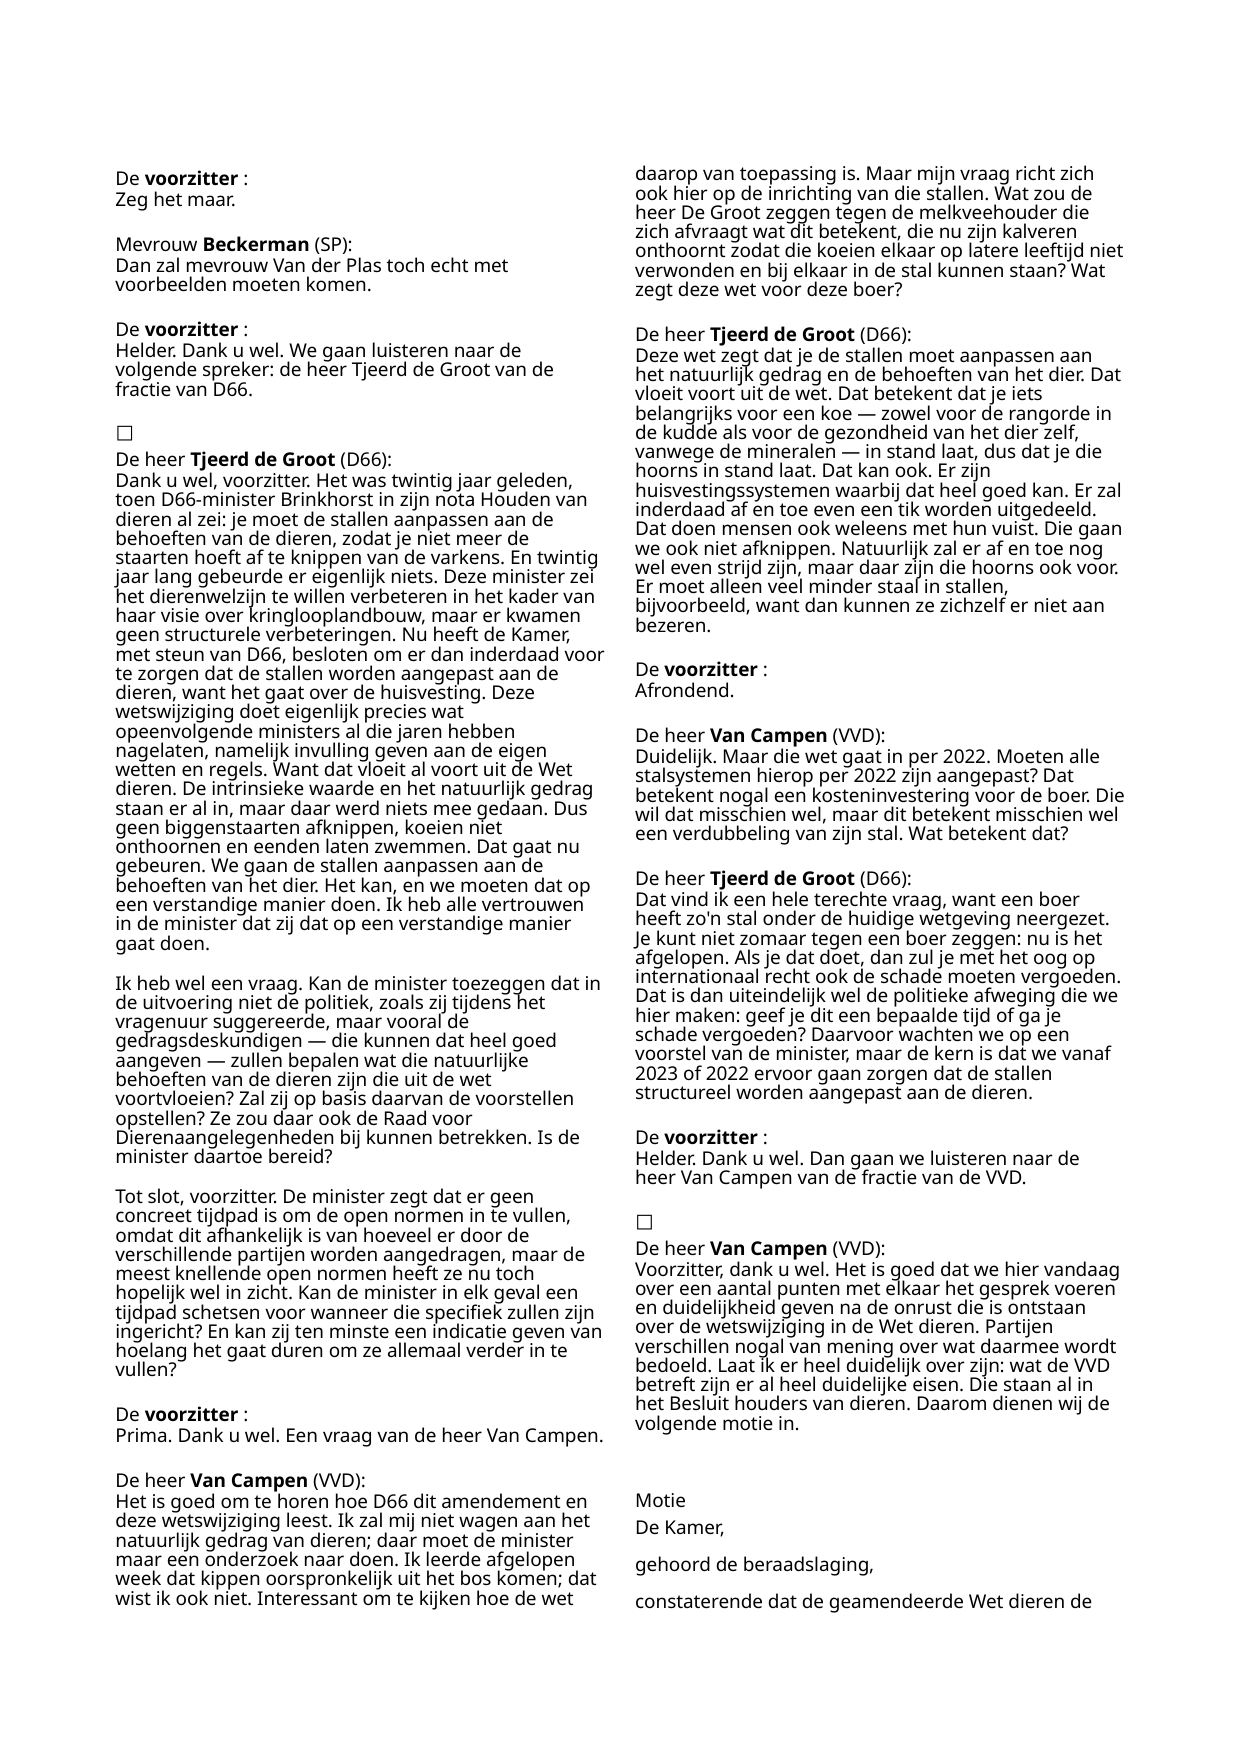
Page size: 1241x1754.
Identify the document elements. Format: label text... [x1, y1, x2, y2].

text De heer Tjeerd de Groot (D66): [115, 446, 605, 472]
text De heer Van Campen (VVD): [115, 1467, 605, 1493]
text constaterende dat de geamendeerde Wet dieren de [635, 1593, 1125, 1612]
text De voorzitter : [635, 1124, 1125, 1150]
text Helder. Dank u wel. We gaan luisteren naar de volgende spreker: de heer Tjeerd de Groot van de fractie van D66. [115, 342, 605, 400]
text Afrondend. [635, 682, 1125, 702]
text De voorzitter : [115, 1402, 605, 1427]
text Deze wet zegt dat je de stallen moet aanpassen aan het natuurlijk gedrag en de behoeften van het dier. Dat vloeit voort uit de wet. Dat betekent dat je iets belangrijks voor een koe — zowel voor de rangorde in de kudde als voor de gezondheid van het dier zelf, vanwege de mineralen — in stand laat, dus dat je die hoorns in stand laat. Dat kan ook. Er zijn huisvestingssystemen waarbij dat heel goed kan. Er zal inderdaad af en toe even een tik worden uitgedeeld. Dat doen mensen ook weleens met hun vuist. Die gaan we ook niet afknippen. Natuurlijk zal er af en toe nog wel even strijd zijn, maar daar zijn die hoorns ook voor. Er moet alleen veel minder staal in stallen, bijvoorbeeld, want dan kunnen ze zichzelf er niet aan bezeren. [635, 347, 1125, 636]
text De voorzitter : [635, 657, 1125, 682]
text De voorzitter : [115, 316, 605, 342]
text De heer Van Campen (VVD): [635, 722, 1125, 748]
text De voorzitter : [115, 165, 605, 191]
text De heer Tjeerd de Groot (D66): [635, 865, 1125, 891]
text gehoord de beraadslaging, [635, 1556, 1125, 1575]
text Dank u wel, voorzitter. Het was twintig jaar geleden, toen D66-minister Brinkhorst in zijn nota Houden van dieren al zei: je moet de stallen aanpassen aan de behoeften van de dieren, zodat je niet meer de staarten hoeft af te knippen van de varkens. En twintig jaar lang gebeurde er eigenlijk niets. Deze minister zei het dierenwelzijn te willen verbeteren in het kader van haar visie over kringlooplandbouw, maar er kwamen geen structurele verbeteringen. Nu heeft de Kamer, met steun van D66, besloten om er dan inderdaad voor te zorgen dat de stallen worden aangepast aan de dieren, want het gaat over de huisvesting. Deze wetswijziging doet eigenlijk precies wat opeenvolgende ministers al die jaren hebben nagelaten, namelijk invulling geven aan de eigen wetten en regels. Want dat vloeit al voort uit de Wet dieren. De intrinsieke waarde en het natuurlijk gedrag staan er al in, maar daar werd niets mee gedaan. Dus geen biggenstaarten afknippen, koeien niet onthoornen en eenden laten zwemmen. Dat gaat nu gebeuren. We gaan de stallen aanpassen aan de behoeften van het dier. Het kan, en we moeten dat op een verstandige manier doen. Ik heb alle vertrouwen in de minister dat zij dat op een verstandige manier gaat doen. [115, 472, 605, 954]
text daarop van toepassing is. Maar mijn vraag richt zich ook hier op de inrichting van die stallen. Wat zou de heer De Groot zeggen tegen de melkveehouder die zich afvraagt wat dit betekent, die nu zijn kalveren onthoornt zodat die koeien elkaar op latere leeftijd niet verwonden en bij elkaar in de stal kunnen staan? Wat zegt deze wet voor deze boer? [635, 165, 1125, 300]
text Zeg het maar. [115, 191, 605, 210]
text Motie [635, 1487, 1125, 1513]
text De heer Van Campen (VVD): [635, 1235, 1125, 1261]
text Prima. Dank u wel. Een vraag van de heer Van Campen. [115, 1427, 605, 1447]
text Tot slot, voorzitter. De minister zegt dat er geen concreet tijdpad is om de open normen in te vullen, omdat dit afhankelijk is van hoeveel er door de verschillende partijen worden aangedragen, maar de meest knellende open normen heeft ze nu toch hopelijk wel in zicht. Kan de minister in elk geval een tijdpad schetsen voor wanneer die specifiek zullen zijn ingericht? En kan zij ten minste een indicatie geven van hoelang het gaat duren om ze allemaal verder in te vullen? [115, 1188, 605, 1381]
text Dan zal mevrouw Van der Plas toch echt met voorbeelden moeten komen. [115, 257, 605, 295]
text Duidelijk. Maar die wet gaat in per 2022. Moeten alle stalsystemen hierop per 2022 zijn aangepast? Dat betekent nogal een kosteninvestering voor de boer. Die wil dat misschien wel, maar dit betekent misschien wel een verdubbeling van zijn stal. Wat betekent dat? [635, 748, 1125, 844]
text Ik heb wel een vraag. Kan de minister toezeggen dat in de uitvoering niet de politiek, zoals zij tijdens het vragenuur suggereerde, maar vooral de gedragsdeskundigen — die kunnen dat heel goed aangeven — zullen bepalen wat die natuurlijke behoeften van de dieren zijn die uit de wet voortvloeien? Zal zij op basis daarvan de voorstellen opstellen? Ze zou daar ook de Raad voor Dierenaangelegenheden bij kunnen betrekken. Is de minister daartoe bereid? [115, 974, 605, 1167]
text Voorzitter, dank u wel. Het is goed dat we hier vandaag over een aantal punten met elkaar het gesprek voeren en duidelijkheid geven na de onrust die is ontstaan over de wetswijziging in de Wet dieren. Partijen verschillen nogal van mening over wat daarmee wordt bedoeld. Laat ik er heel duidelijk over zijn: wat de VVD betreft zijn er al heel duidelijke eisen. Die staan al in het Besluit houders van dieren. Daarom dienen wij de volgende motie in. [635, 1261, 1125, 1434]
text Dat vind ik een hele terechte vraag, want een boer heeft zo'n stal onder de huidige wetgeving neergezet. Je kunt niet zomaar tegen een boer zeggen: nu is het afgelopen. Als je dat doet, dan zul je met het oog op internationaal recht ook de schade moeten vergoeden. Dat is dan uiteindelijk wel de politieke afweging die we hier maken: geef je dit een bepaalde tijd of ga je schade vergoeden? Daarvoor wachten we op een voorstel van de minister, maar de kern is dat we vanaf 2023 of 2022 ervoor gaan zorgen dat de stallen structureel worden aangepast aan de dieren. [635, 891, 1125, 1103]
text De heer Tjeerd de Groot (D66): [635, 321, 1125, 347]
text Helder. Dank u wel. Dan gaan we luisteren naar de heer Van Campen van de fractie van de VVD. [635, 1150, 1125, 1188]
text De Kamer, [635, 1519, 1125, 1538]
text ⬜ [635, 1209, 1125, 1235]
text Het is goed om te horen hoe D66 dit amendement en deze wetswijziging leest. Ik zal mij niet wagen aan het natuurlijk gedrag van dieren; daar moet de minister maar een onderzoek naar doen. Ik leerde afgelopen week dat kippen oorspronkelijk uit het bos komen; dat wist ik ook niet. Interessant om te kijken hoe de wet [115, 1493, 605, 1609]
text ⬜ [115, 421, 605, 446]
text Mevrouw Beckerman (SP): [115, 231, 605, 257]
